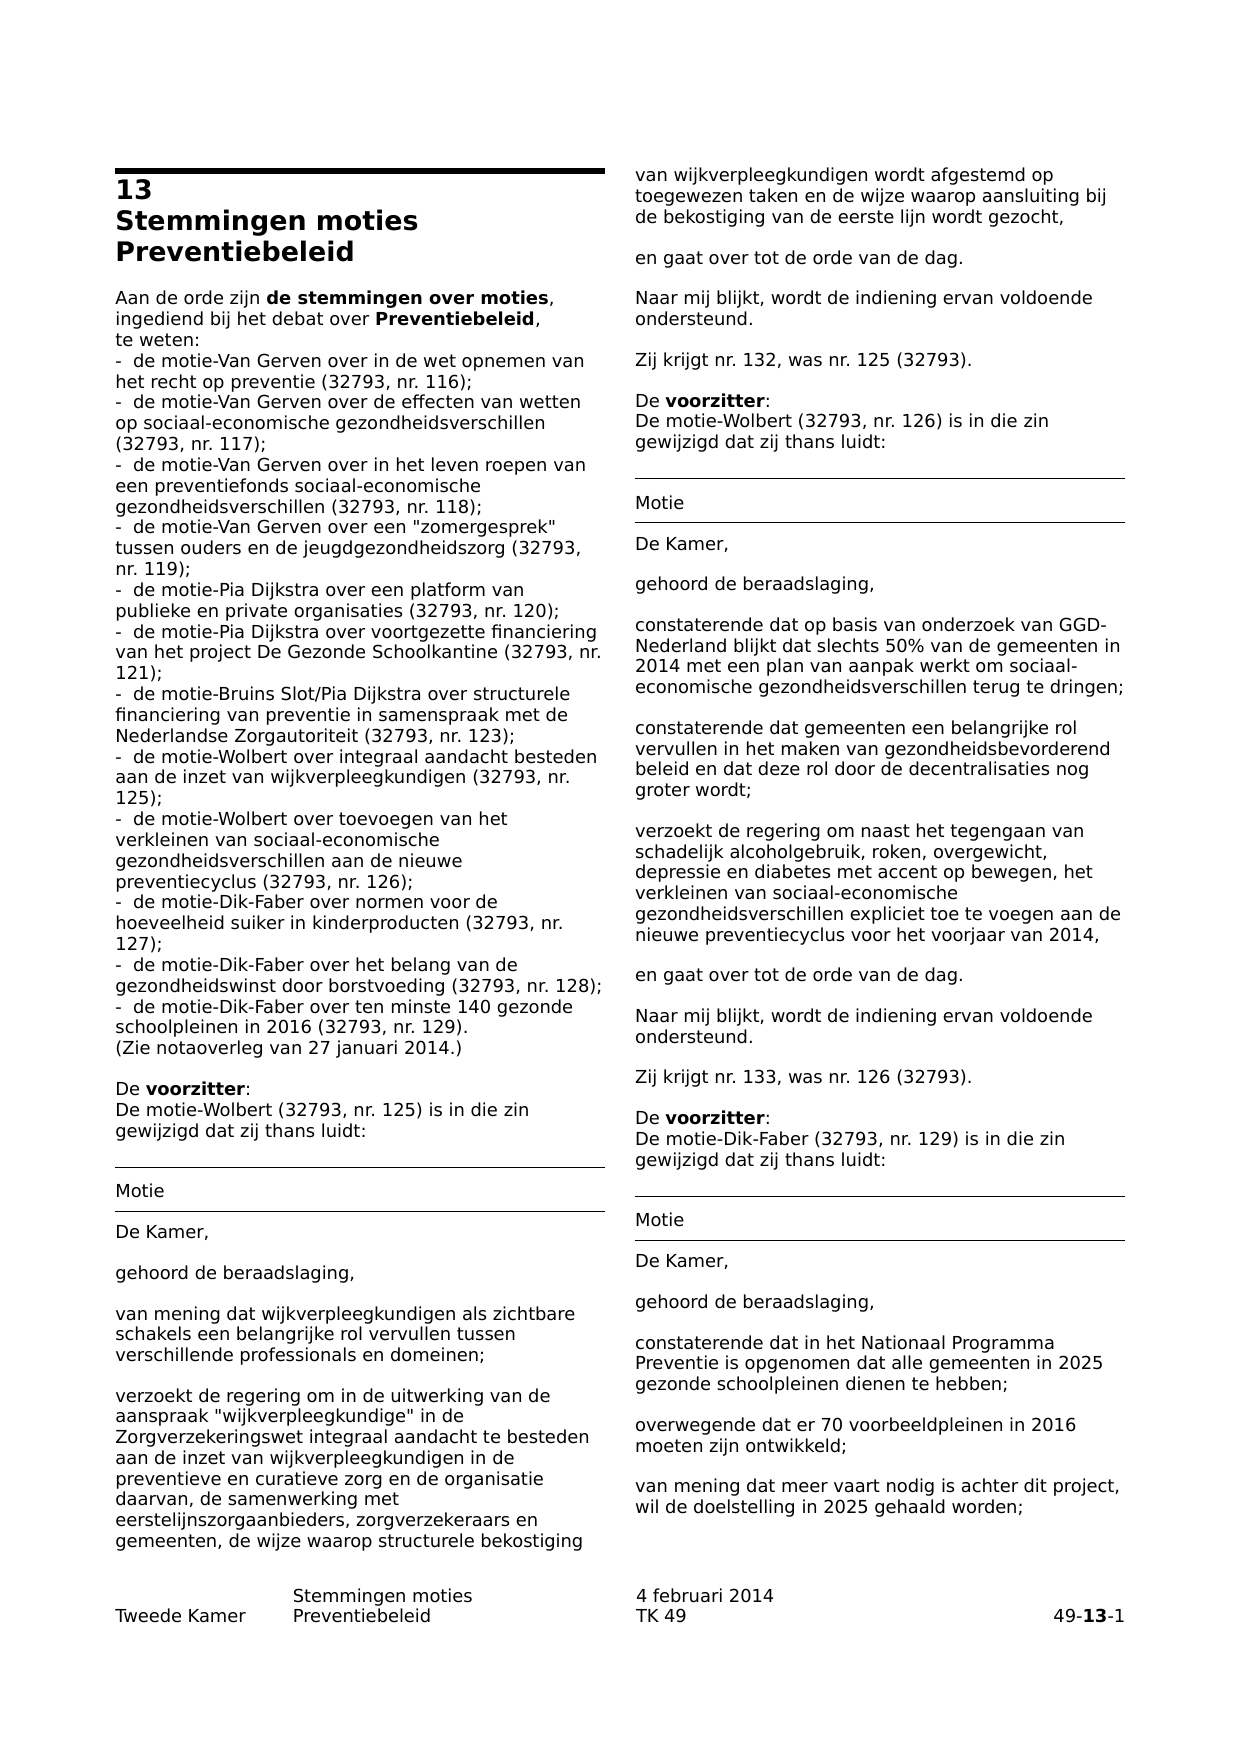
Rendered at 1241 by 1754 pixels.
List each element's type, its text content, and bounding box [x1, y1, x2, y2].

text gehoord de beraadslaging, [635, 1292, 1125, 1312]
list de motie-Van Gerven over een "zomergesprek" tussen ouders en de jeugdgezondheidszorg (32793, nr. 119); [115, 517, 605, 580]
text De voorzitter: [115, 1079, 605, 1100]
text constaterende dat op basis van onderzoek van GGD-Nederland blijkt dat slechts 50% van de gemeenten in 2014 met een plan van aanpak werkt om sociaal-economische gezondheidsverschillen terug te dringen; [635, 615, 1125, 698]
text gehoord de beraadslaging, [115, 1263, 605, 1283]
list de motie-Dik-Faber over normen voor de hoeveelheid suiker in kinderproducten (32793, nr. 127); [115, 892, 605, 955]
text van mening dat meer vaart nodig is achter dit project, wil de doelstelling in 2025 gehaald worden; [635, 1476, 1125, 1518]
list de motie-Pia Dijkstra over voortgezette financiering van het project De Gezonde Schoolkantine (32793, nr. 121); [115, 621, 605, 684]
text constaterende dat gemeenten een belangrijke rol vervullen in het maken van gezondheidsbevorderend beleid en dat deze rol door de decentralisaties nog groter wordt; [635, 718, 1125, 801]
list de motie-Wolbert over toevoegen van het verkleinen van sociaal-economische gezondheidsverschillen aan de nieuwe preventiecyclus (32793, nr. 126); [115, 809, 605, 892]
text gehoord de beraadslaging, [635, 574, 1125, 595]
list de motie-Van Gerven over de effecten van wetten op sociaal-economische gezondheidsverschillen (32793, nr. 117); [115, 392, 605, 455]
text De voorzitter: [635, 1108, 1125, 1129]
list de motie-Pia Dijkstra over een platform van publieke en private organisaties (32793, nr. 120); [115, 580, 605, 621]
text verzoekt de regering om in de uitwerking van de aanspraak "wijkverpleegkundige" in de Zorgverzekeringswet integraal aandacht te besteden aan de inzet van wijkverpleegkundigen in de preventieve en curatieve zorg en de organisatie daarvan, de samenwerking met eerstelijnszorgaanbieders, zorgverzekeraars en gemeenten, de wijze waarop structurele bekostiging [115, 1386, 605, 1551]
text Motie [115, 1181, 605, 1202]
list de motie-Dik-Faber over het belang van de gezondheidswinst door borstvoeding (32793, nr. 128); [115, 955, 605, 996]
text Motie [635, 493, 1125, 513]
list de motie-Van Gerven over in het leven roepen van een preventiefonds sociaal-economische gezondheidsverschillen (32793, nr. 118); [115, 455, 605, 517]
text te weten: [115, 330, 605, 351]
text Naar mij blijkt, wordt de indiening ervan voldoende ondersteund. [635, 288, 1125, 330]
text De Kamer, [635, 1251, 1125, 1272]
text De Kamer, [115, 1222, 605, 1243]
text De motie-Wolbert (32793, nr. 125) is in die zin gewijzigd dat zij thans luidt: [115, 1100, 605, 1141]
text Aan de orde zijn de stemmingen over moties, ingediend bij het debat over Preventiebeleid, [115, 288, 605, 330]
text De Kamer, [635, 533, 1125, 554]
text (Zie notaoverleg van 27 januari 2014.) [115, 1038, 605, 1059]
list de motie-Bruins Slot/Pia Dijkstra over structurele financiering van preventie in samenspraak met de Nederlandse Zorgautoriteit (32793, nr. 123); [115, 684, 605, 746]
text De motie-Dik-Faber (32793, nr. 129) is in die zin gewijzigd dat zij thans luidt: [635, 1129, 1125, 1170]
text en gaat over tot de orde van de dag. [635, 965, 1125, 986]
text verzoekt de regering om naast het tegengaan van schadelijk alcoholgebruik, roken, overgewicht, depressie en diabetes met accent op bewegen, het verkleinen van sociaal-economische gezondheidsverschillen expliciet toe te voegen aan de nieuwe preventiecyclus voor het voorjaar van 2014, [635, 821, 1125, 945]
text De voorzitter: [635, 390, 1125, 411]
title 13 Stemmingen moties Preventiebeleid [115, 174, 605, 268]
text Zij krijgt nr. 133, was nr. 126 (32793). [635, 1067, 1125, 1088]
text van mening dat wijkverpleegkundigen als zichtbare schakels een belangrijke rol vervullen tussen verschillende professionals en domeinen; [115, 1303, 605, 1366]
text overwegende dat er 70 voorbeeldpleinen in 2016 moeten zijn ontwikkeld; [635, 1415, 1125, 1456]
list de motie-Dik-Faber over ten minste 140 gezonde schoolpleinen in 2016 (32793, nr. 129). [115, 996, 605, 1038]
text constaterende dat in het Nationaal Programma Preventie is opgenomen dat alle gemeenten in 2025 gezonde schoolpleinen dienen te hebben; [635, 1332, 1125, 1395]
list de motie-Van Gerven over in de wet opnemen van het recht op preventie (32793, nr. 116); [115, 351, 605, 392]
text van wijkverpleegkundigen wordt afgestemd op toegewezen taken en de wijze waarop aansluiting bij de bekostiging van de eerste lijn wordt gezocht, [635, 165, 1125, 227]
text Naar mij blijkt, wordt de indiening ervan voldoende ondersteund. [635, 1006, 1125, 1047]
list de motie-Wolbert over integraal aandacht besteden aan de inzet van wijkverpleegkundigen (32793, nr. 125); [115, 746, 605, 809]
text De motie-Wolbert (32793, nr. 126) is in die zin gewijzigd dat zij thans luidt: [635, 411, 1125, 453]
text en gaat over tot de orde van de dag. [635, 247, 1125, 268]
text Zij krijgt nr. 132, was nr. 125 (32793). [635, 350, 1125, 370]
text Motie [635, 1210, 1125, 1231]
